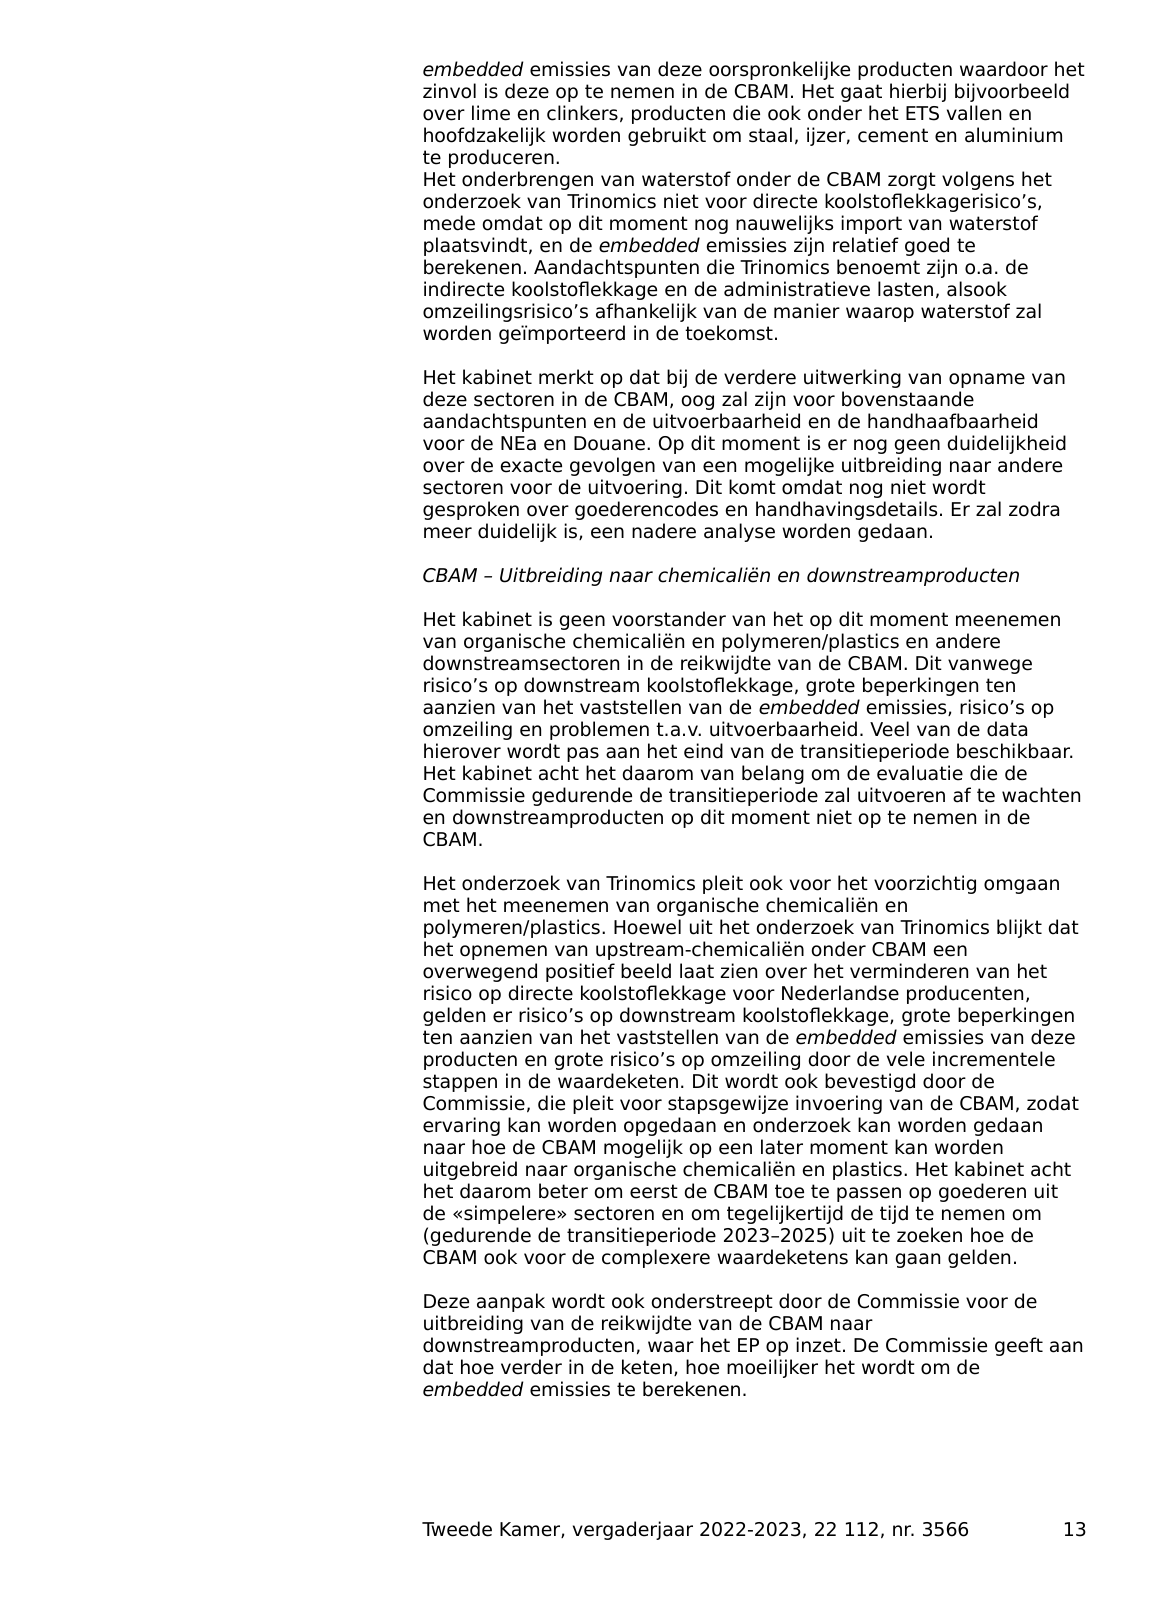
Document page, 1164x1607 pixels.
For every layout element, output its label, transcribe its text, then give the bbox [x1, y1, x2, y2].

text Het kabinet is geen voorstander van het op dit moment meenemen van organische chemicaliën en polymeren/plastics en andere downstreamsectoren in de reikwijdte van de CBAM. Dit vanwege risico’s op downstream koolstoflekkage, grote beperkingen ten aanzien van het vaststellen van de embedded emissies, risico’s op omzeiling en problemen t.a.v. uitvoerbaarheid. Veel van de data hierover wordt pas aan het eind van de transitieperiode beschikbaar. Het kabinet acht het daarom van belang om de evaluatie die de Commissie gedurende de transitieperiode zal uitvoeren af te wachten en downstreamproducten op dit moment niet op te nemen in de CBAM. [422, 609, 1087, 851]
text Het onderzoek van Trinomics pleit ook voor het voorzichtig omgaan met het meenemen van organische chemicaliën en polymeren/plastics. Hoewel uit het onderzoek van Trinomics blijkt dat het opnemen van upstream-chemicaliën onder CBAM een overwegend positief beeld laat zien over het verminderen van het risico op directe koolstoflekkage voor Nederlandse producenten, gelden er risico’s op downstream koolstoflekkage, grote beperkingen ten aanzien van het vaststellen van de embedded emissies van deze producten en grote risico’s op omzeiling door de vele incrementele stappen in de waardeketen. Dit wordt ook bevestigd door de Commissie, die pleit voor stapsgewijze invoering van de CBAM, zodat ervaring kan worden opgedaan en onderzoek kan worden gedaan naar hoe de CBAM mogelijk op een later moment kan worden uitgebreid naar organische chemicaliën en plastics. Het kabinet acht het daarom beter om eerst de CBAM toe te passen op goederen uit de «simpelere» sectoren en om tegelijkertijd de tijd te nemen om (gedurende de transitieperiode 2023–2025) uit te zoeken hoe de CBAM ook voor de complexere waardeketens kan gaan gelden. [422, 873, 1087, 1269]
text Het onderbrengen van waterstof onder de CBAM zorgt volgens het onderzoek van Trinomics niet voor directe koolstoflekkagerisico’s, mede omdat op dit moment nog nauwelijks import van waterstof plaatsvindt, en de embedded emissies zijn relatief goed te berekenen. Aandachtspunten die Trinomics benoemt zijn o.a. de indirecte koolstoflekkage en de administratieve lasten, alsook omzeilingsrisico’s afhankelijk van de manier waarop waterstof zal worden geïmporteerd in de toekomst. [422, 169, 1087, 345]
text embedded emissies van deze oorspronkelijke producten waardoor het zinvol is deze op te nemen in de CBAM. Het gaat hierbij bijvoorbeeld over lime en clinkers, producten die ook onder het ETS vallen en hoofdzakelijk worden gebruikt om staal, ijzer, cement en aluminium te produceren. [422, 59, 1087, 169]
subtitle CBAM – Uitbreiding naar chemicaliën en downstreamproducten [422, 565, 1087, 587]
text Deze aanpak wordt ook onderstreept door de Commissie voor de uitbreiding van de reikwijdte van de CBAM naar downstreamproducten, waar het EP op inzet. De Commissie geeft aan dat hoe verder in de keten, hoe moeilijker het wordt om de embedded emissies te berekenen. [422, 1291, 1087, 1401]
text Het kabinet merkt op dat bij de verdere uitwerking van opname van deze sectoren in de CBAM, oog zal zijn voor bovenstaande aandachtspunten en de uitvoerbaarheid en de handhaafbaarheid voor de NEa en Douane. Op dit moment is er nog geen duidelijkheid over de exacte gevolgen van een mogelijke uitbreiding naar andere sectoren voor de uitvoering. Dit komt omdat nog niet wordt gesproken over goederencodes en handhavingsdetails. Er zal zodra meer duidelijk is, een nadere analyse worden gedaan. [422, 367, 1087, 543]
